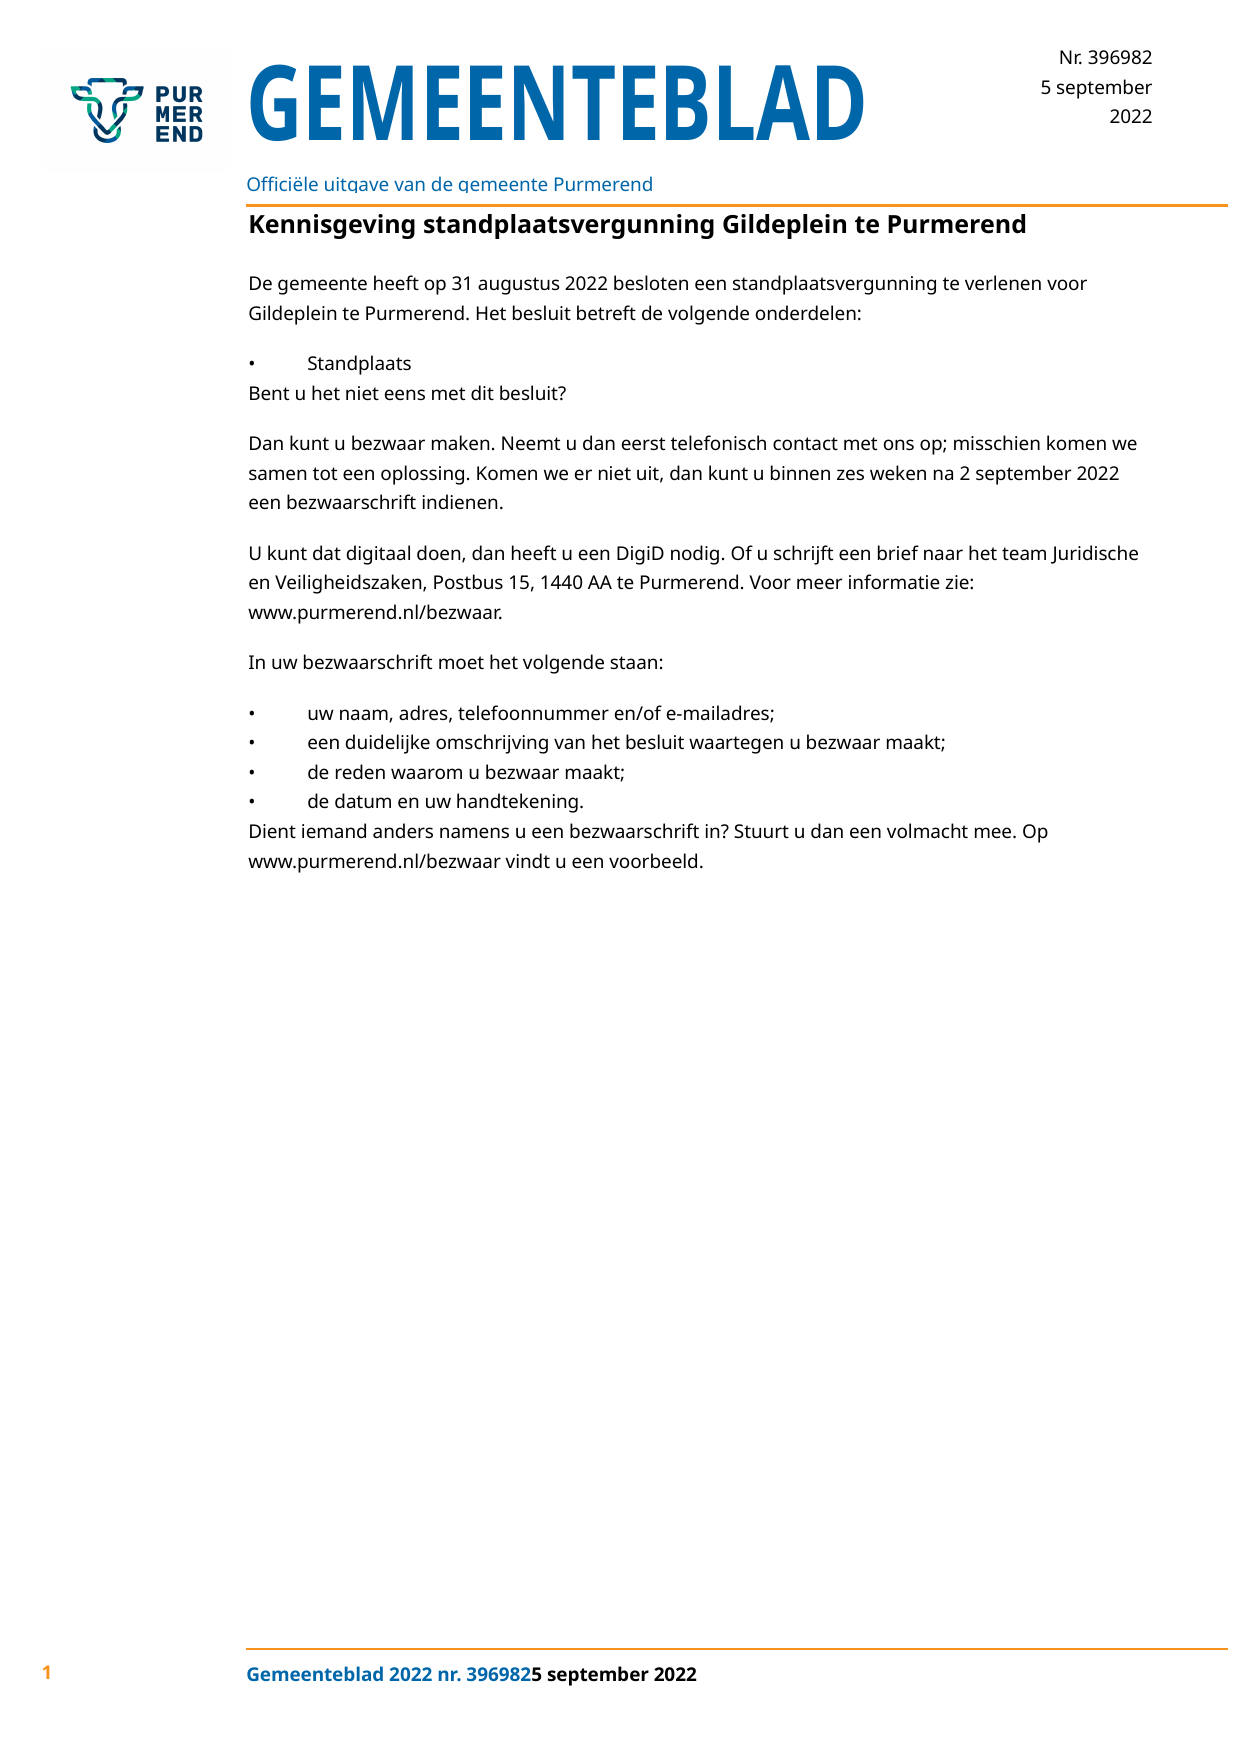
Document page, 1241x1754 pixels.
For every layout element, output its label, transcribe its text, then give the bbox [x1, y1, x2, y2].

list uw naam, adres, telefoonnummer en/of e-mailadres; [248, 700, 1152, 726]
picture [41, 47, 231, 172]
text Dan kunt u bezwaar maken. Neemt u dan eerst telefonisch contact met ons op; misschien komen we samen tot een oplossing. Komen we er niet uit, dan kunt u binnen zes weken na 2 september 2022 een bezwaarschrift indienen. [248, 430, 1152, 515]
text U kunt dat digitaal doen, dan heeft u een DigiD nodig. Of u schrijft een brief naar het team Juridische en Veiligheidszaken, Postbus 15, 1440 AA te Purmerend. Voor meer informatie zie: www.purmerend.nl/bezwaar. [248, 540, 1152, 625]
text De gemeente heeft op 31 augustus 2022 besloten een standplaatsvergunning te verlenen voor Gildeplein te Purmerend. Het besluit betreft de volgende onderdelen: [248, 270, 1152, 326]
text Bent u het niet eens met dit besluit? [248, 380, 1152, 406]
list Standplaats [248, 350, 1152, 376]
list de datum en uw handtekening. [248, 789, 1152, 814]
text In uw bezwaarschrift moet het volgende staan: [248, 649, 1152, 675]
text Kennisgeving standplaatsvergunning Gildeplein te Purmerend [248, 207, 1152, 241]
list een duidelijke omschrijving van het besluit waartegen u bezwaar maakt; [248, 729, 1152, 755]
text Dient iemand anders namens u een bezwaarschrift in? Stuurt u dan een volmacht mee. Op www.purmerend.nl/bezwaar vindt u een voorbeeld. [248, 818, 1152, 873]
list de reden waarom u bezwaar maakt; [248, 759, 1152, 785]
